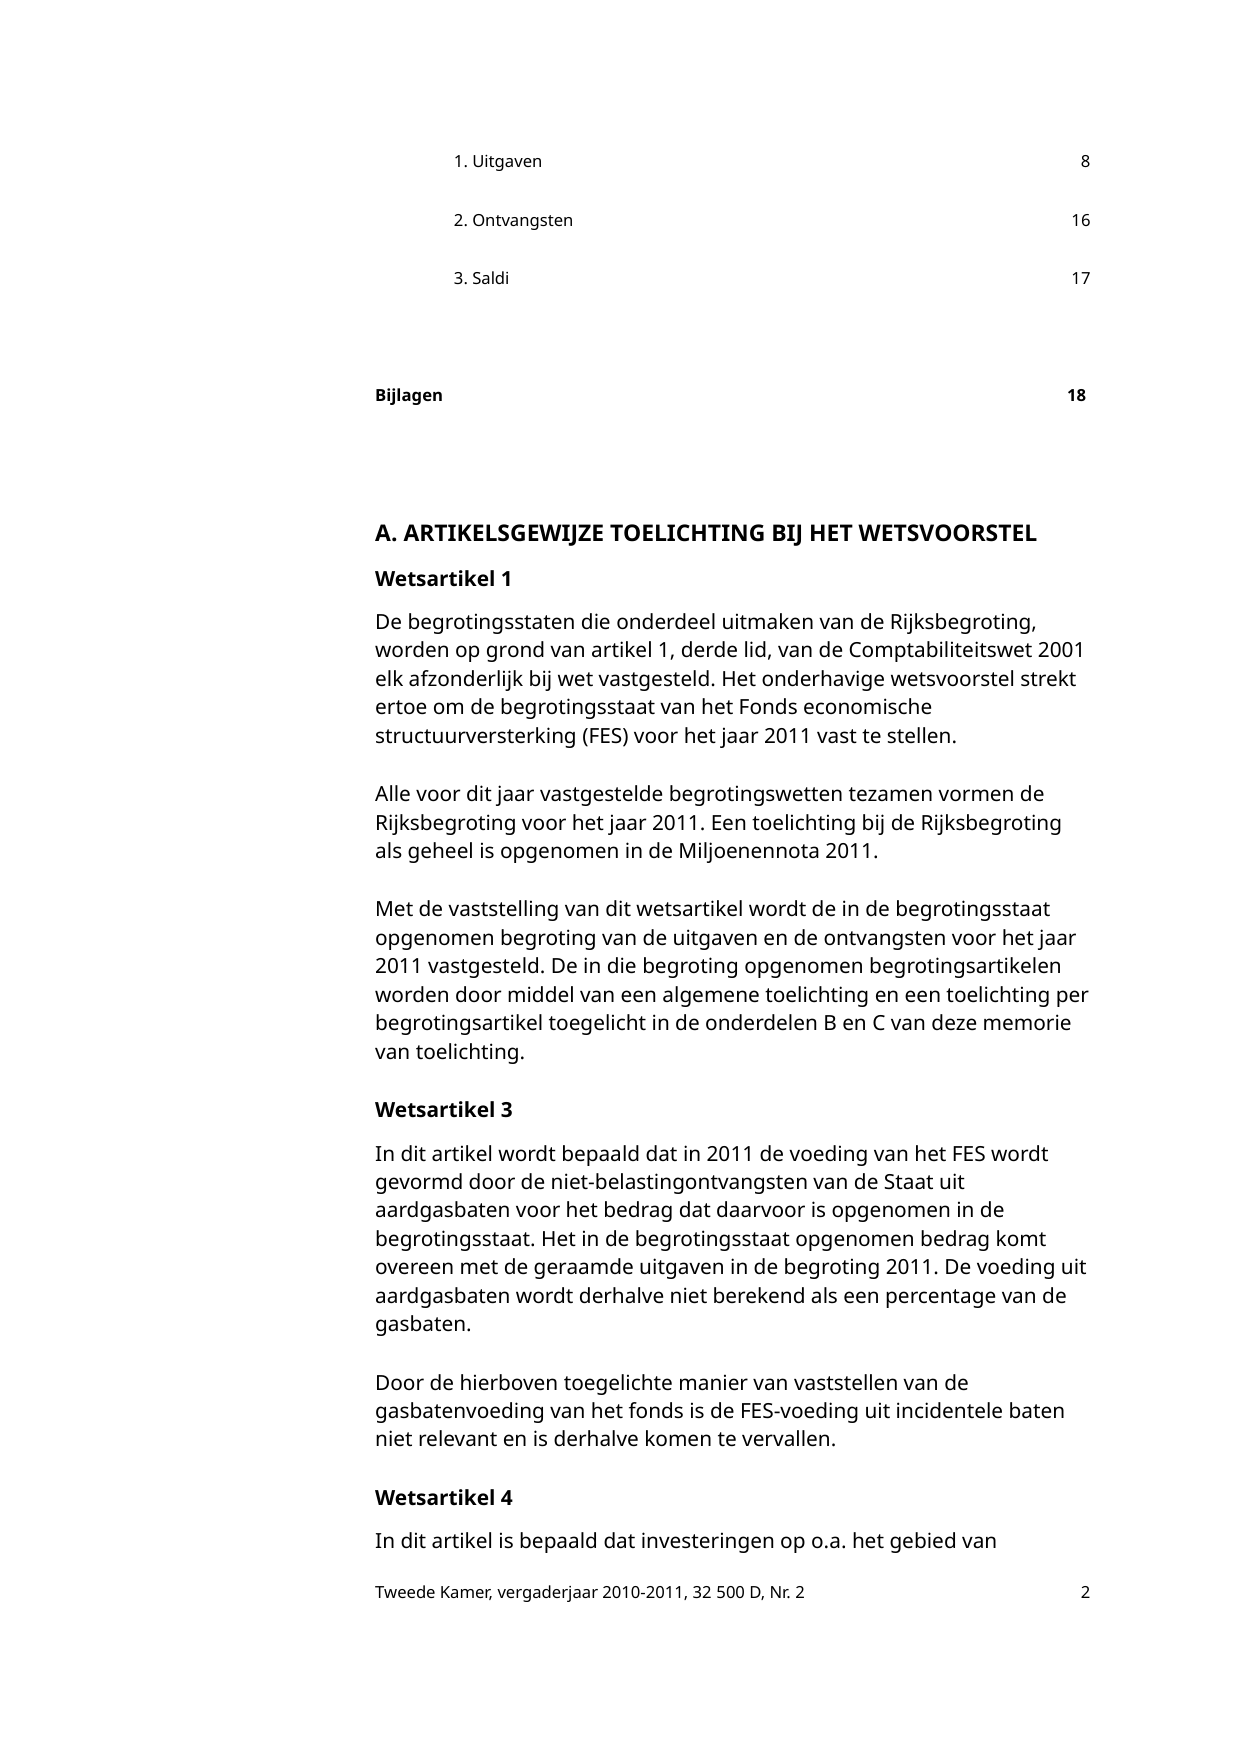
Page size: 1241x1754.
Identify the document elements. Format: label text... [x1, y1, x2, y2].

text Wetsartikel 4 [375, 1483, 1090, 1511]
table_cell [1026, 325, 1090, 384]
text Met de vaststelling van dit wetsartikel wordt de in de begrotingsstaat opgenomen begroting van de uitgaven en de ontvangsten voor het jaar 2011 vastgesteld. De in die begroting opgenomen begrotingsartikelen worden door middel van een algemene toelichting en een toelichting per begrotingsartikel toegelicht in de onderdelen B en C van deze memorie van toelichting. [375, 894, 1090, 1065]
text In dit artikel is bepaald dat investeringen op o.a. het gebied van [375, 1526, 1090, 1555]
text Alle voor dit jaar vastgestelde begrotingswetten tezamen vormen de Rijksbegroting voor het jaar 2011. Een toelichting bij de Rijksbegroting als geheel is opgenomen in de Miljoenennota 2011. [375, 779, 1090, 864]
text In dit artikel wordt bepaald dat in 2011 de voeding van het FES wordt gevormd door de niet-belastingontvangsten van de Staat uit aardgasbaten voor het bedrag dat daarvoor is opgenomen in de begrotingsstaat. Het in de begrotingsstaat opgenomen bedrag komt overeen met de geraamde uitgaven in de begroting 2011. De voeding uit aardgasbaten wordt derhalve niet berekend als een percentage van de gasbaten. [375, 1139, 1090, 1338]
table_cell [454, 325, 1026, 384]
table_cell 8 [1026, 150, 1090, 208]
text Door de hierboven toegelichte manier van vaststellen van de gasbatenvoeding van het fonds is de FES-voeding uit incidentele baten niet relevant en is derhalve komen te vervallen. [375, 1368, 1090, 1453]
table_cell 16 [1026, 209, 1090, 267]
table_cell 1. Uitgaven [454, 150, 1026, 208]
text Wetsartikel 1 [375, 564, 1090, 592]
table_cell [375, 209, 454, 267]
table_cell 2. Ontvangsten [454, 209, 1026, 267]
table_cell 18 [1026, 384, 1090, 436]
table_cell [375, 150, 454, 208]
table_cell [375, 325, 454, 384]
text Wetsartikel 3 [375, 1095, 1090, 1124]
table_cell [375, 267, 454, 325]
subtitle A. ARTIKELSGEWIJZE TOELICHTING BIJ HET WETSVOORSTEL [375, 517, 1090, 549]
table_cell 17 [1026, 267, 1090, 325]
text De begrotingsstaten die onderdeel uitmaken van de Rijksbegroting, worden op grond van artikel 1, derde lid, van de Comptabiliteitswet 2001 elk afzonderlijk bij wet vastgesteld. Het onderhavige wetsvoorstel strekt ertoe om de begrotingsstaat van het Fonds economische structuurversterking (FES) voor het jaar 2011 vast te stellen. [375, 607, 1090, 749]
table_cell 3. Saldi [454, 267, 1026, 325]
table_cell Bijlagen [375, 384, 1026, 436]
